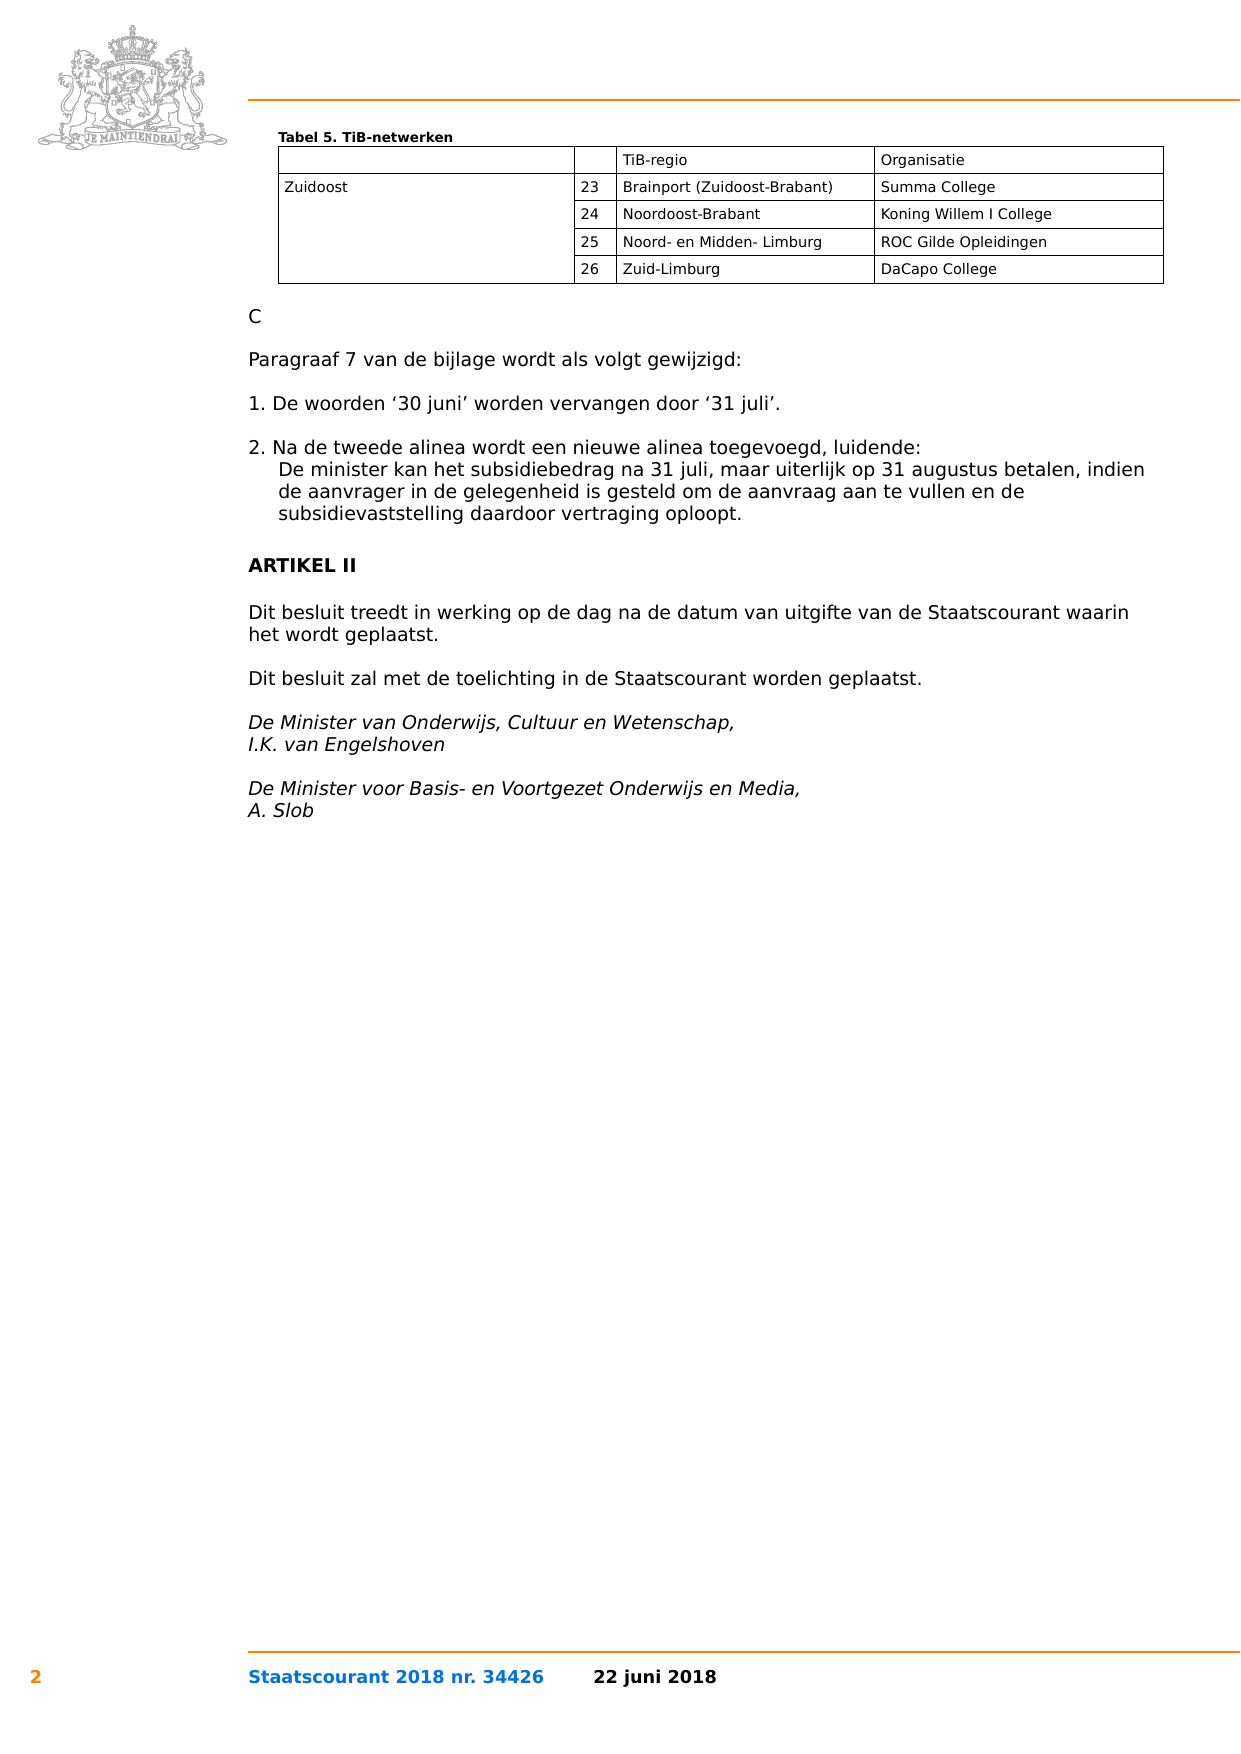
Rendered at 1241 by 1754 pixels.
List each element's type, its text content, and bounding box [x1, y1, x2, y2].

table_cell Summa College [875, 174, 1163, 200]
text Paragraaf 7 van de bijlage wordt als volgt gewijzigd: [248, 349, 1163, 371]
text De minister kan het subsidiebedrag na 31 juli, maar uiterlijk op 31 augustus betalen, indien de aanvrager in de gelegenheid is gesteld om de aanvraag aan te vullen en de subsidievaststelling daardoor vertraging oploopt. [278, 459, 1163, 525]
table_cell [279, 147, 574, 173]
table_cell Noordoost-Brabant [617, 201, 874, 228]
table_cell Koning Willem I College [875, 201, 1163, 228]
subtitle ARTIKEL II [248, 555, 1163, 577]
table_cell 24 [575, 201, 616, 228]
text De Minister voor Basis- en Voortgezet Onderwijs en Media, A. Slob [248, 777, 1163, 821]
table_cell Zuidoost [279, 174, 574, 283]
text C [248, 306, 1163, 327]
table_header Tabel 5. TiB-netwerken [278, 130, 1163, 146]
table_cell 25 [575, 229, 616, 255]
table_cell 23 [575, 174, 616, 200]
text De Minister van Onderwijs, Cultuur en Wetenschap, I.K. van Engelshoven [248, 712, 1163, 756]
table_cell 26 [575, 256, 616, 283]
table_cell DaCapo College [875, 256, 1163, 283]
picture [38, 25, 227, 150]
table_cell Zuid-Limburg [617, 256, 874, 283]
text Dit besluit treedt in werking op de dag na de datum van uitgifte van de Staatscourant waarin het wordt geplaatst. [248, 602, 1163, 646]
table_cell ROC Gilde Opleidingen [875, 229, 1163, 255]
text 1. De woorden ‘30 juni’ worden vervangen door ‘31 juli’. [248, 393, 1163, 415]
table_cell Noord- en Midden- Limburg [617, 229, 874, 255]
table_cell TiB-regio [617, 147, 874, 173]
text 2. Na de tweede alinea wordt een nieuwe alinea toegevoegd, luidende: [248, 437, 1163, 459]
table_cell [575, 147, 616, 173]
table_cell Organisatie [875, 147, 1163, 173]
table_cell Brainport (Zuidoost-Brabant) [617, 174, 874, 200]
text Dit besluit zal met de toelichting in de Staatscourant worden geplaatst. [248, 668, 1163, 690]
